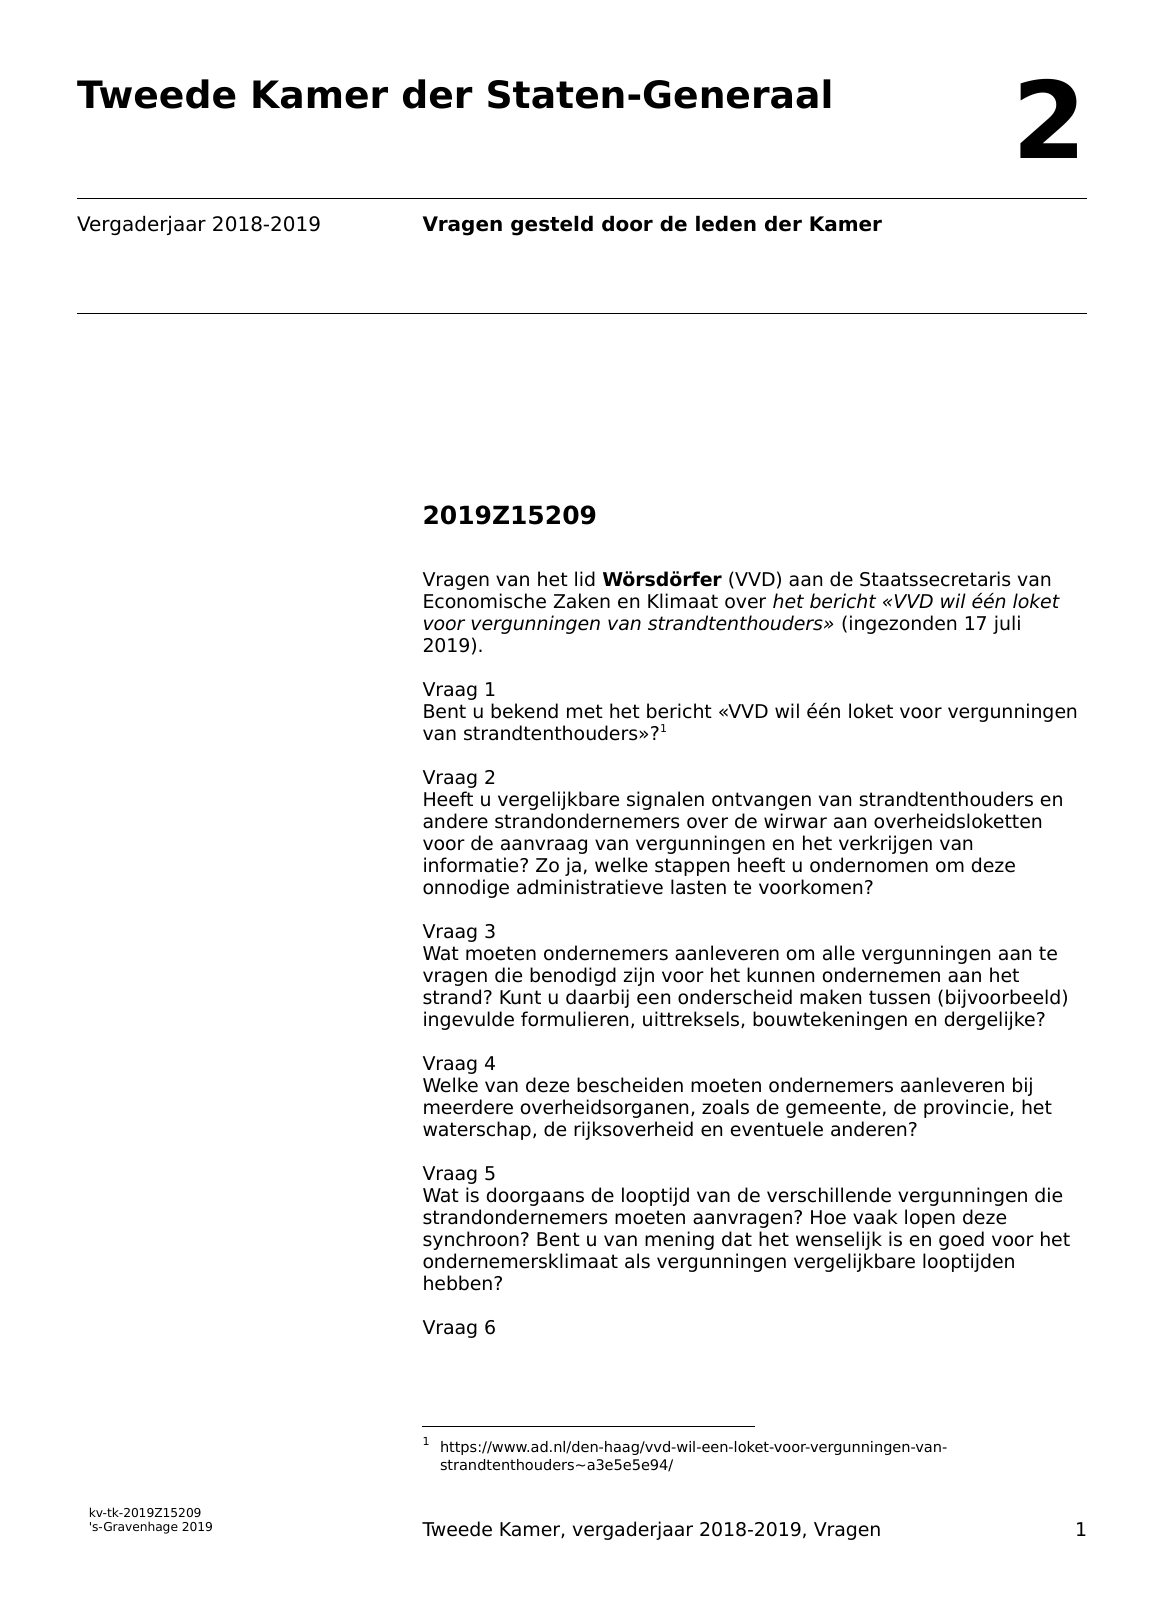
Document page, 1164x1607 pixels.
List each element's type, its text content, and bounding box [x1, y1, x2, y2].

table_header 2 [886, 59, 1087, 198]
text Welke van deze bescheiden moeten ondernemers aanleveren bij meerdere overheidsorganen, zoals de gemeente, de provincie, het waterschap, de rijksoverheid en eventuele anderen? [422, 1075, 1087, 1141]
text Vraag 6 [422, 1317, 1087, 1339]
text Wat is doorgaans de looptijd van de verschillende vergunningen die strandondernemers moeten aanvragen? Hoe vaak lopen deze synchroon? Bent u van mening dat het wenselijk is en goed voor het ondernemersklimaat als vergunningen vergelijkbare looptijden hebben? [422, 1185, 1087, 1295]
table_header Tweede Kamer der Staten-Generaal [77, 59, 886, 198]
table_cell Vergaderjaar 2018-2019 [77, 199, 422, 313]
text Vraag 4 [422, 1053, 1087, 1075]
text 2019Z15209 [422, 501, 1087, 531]
text Vraag 5 [422, 1163, 1087, 1185]
text Wat moeten ondernemers aanleveren om alle vergunningen aan te vragen die benodigd zijn voor het kunnen ondernemen aan het strand? Kunt u daarbij een onderscheid maken tussen (bijvoorbeeld) ingevulde formulieren, uittreksels, bouwtekeningen en dergelijke? [422, 943, 1087, 1031]
text Vraag 3 [422, 921, 1087, 943]
text Heeft u vergelijkbare signalen ontvangen van strandtenthouders en andere strandondernemers over de wirwar aan overheidsloketten voor de aanvraag van vergunningen en het verkrijgen van informatie? Zo ja, welke stappen heeft u ondernomen om deze onnodige administratieve lasten te voorkomen? [422, 789, 1087, 899]
text 's-Gravenhage 2019 [88, 1520, 323, 1534]
text Bent u bekend met het bericht «VVD wil één loket voor vergunningen van strandtenthouders»? [422, 701, 1087, 745]
text https://www.ad.nl/den-haag/vvd-wil-een-loket-voor-vergunningen-van-strandtenthouders~a3e5e5e94/ [422, 1435, 1087, 1474]
text Vraag 1 [422, 679, 1087, 701]
text Vraag 2 [422, 767, 1087, 789]
text Vragen van het lid Wörsdörfer (VVD) aan de Staatssecretaris van Economische Zaken en Klimaat over het bericht «VVD wil één loket voor vergunningen van strandtenthouders» (ingezonden 17 juli 2019). [422, 569, 1087, 657]
table_cell Vragen gesteld door de leden der Kamer [422, 199, 1087, 313]
text kv-tk-2019Z15209 [88, 1506, 323, 1520]
